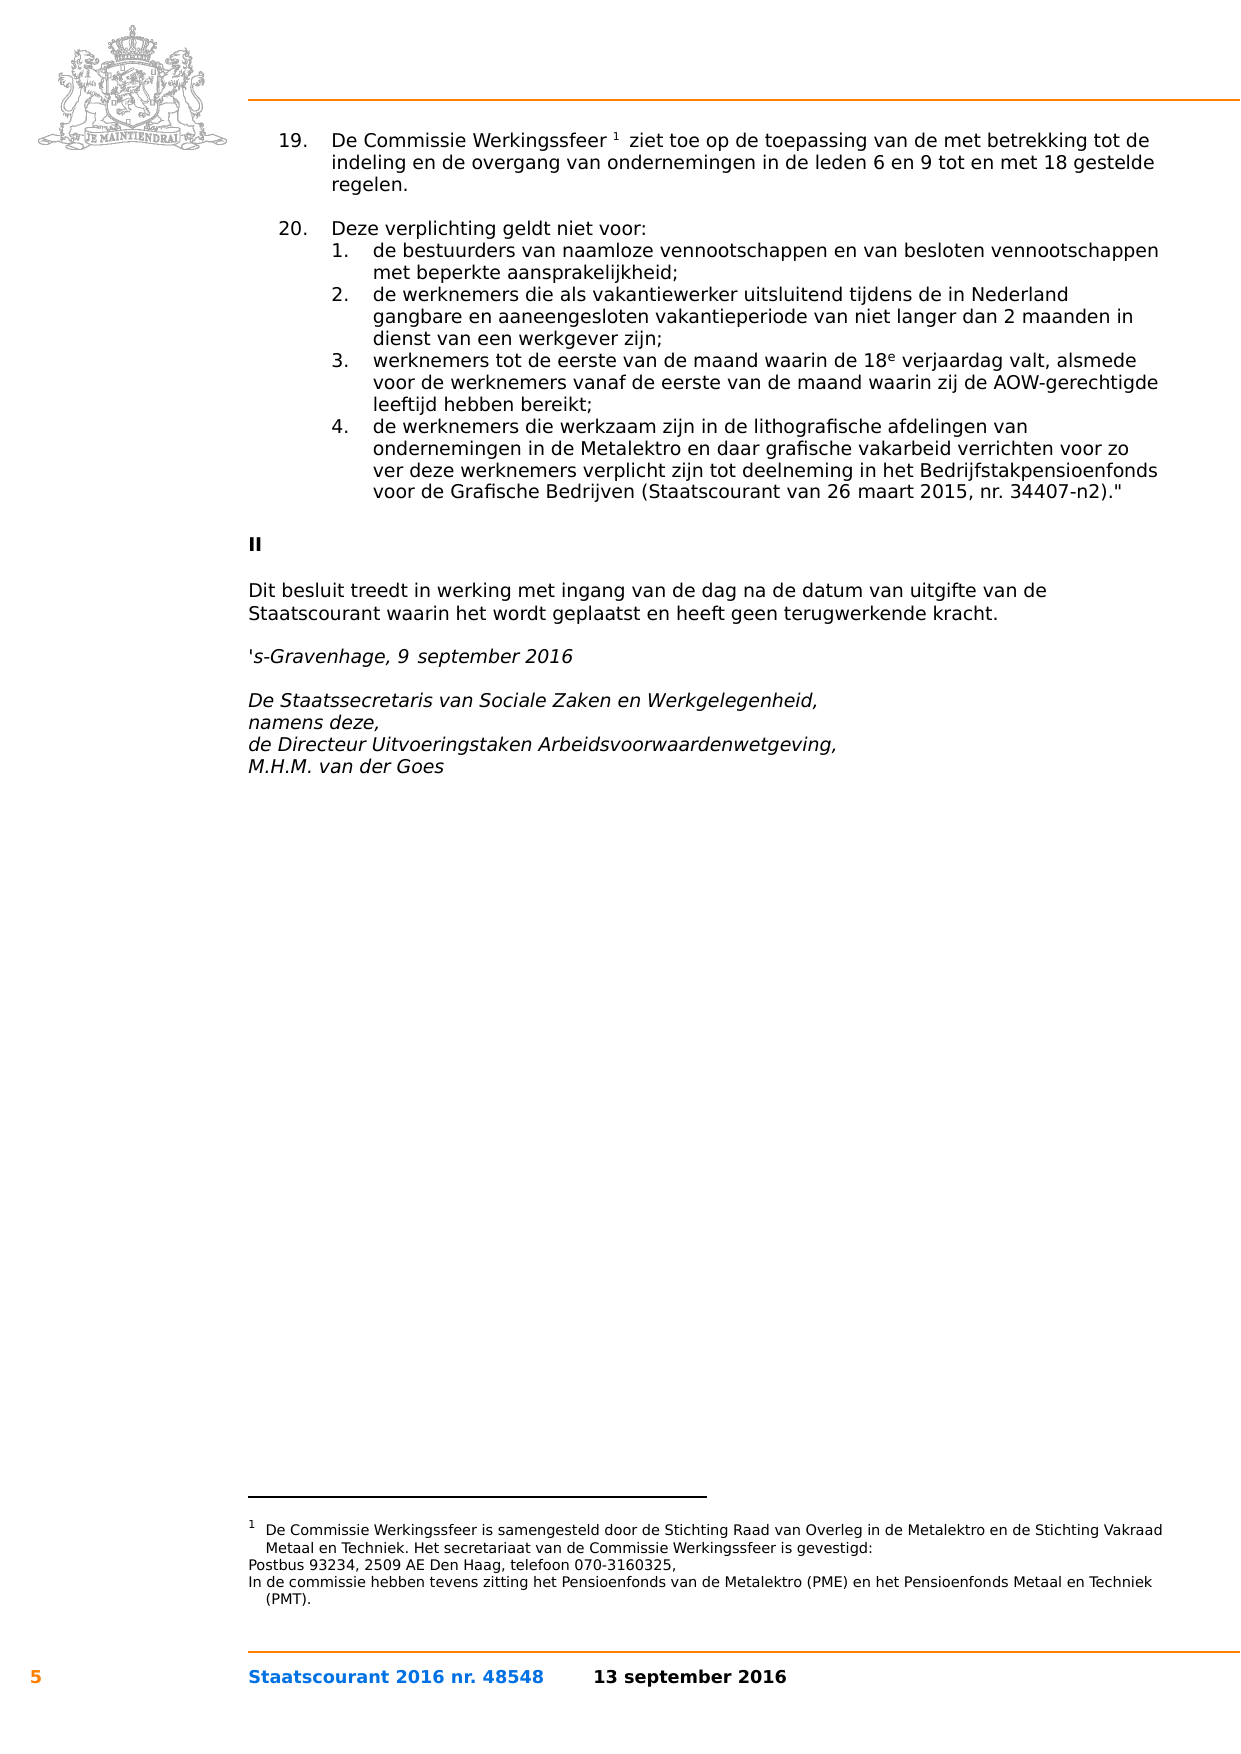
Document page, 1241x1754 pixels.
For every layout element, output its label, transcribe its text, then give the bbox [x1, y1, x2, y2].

text 19. De Commissie Werkingssfeer ziet toe op de toepassing van de met betrekking tot de indeling en de overgang van ondernemingen in de leden 6 en 9 tot en met 18 gestelde regelen. [278, 130, 1163, 196]
text Dit besluit treedt in werking met ingang van de dag na de datum van uitgifte van de Staatscourant waarin het wordt geplaatst en heeft geen terugwerkende kracht. [248, 580, 1163, 624]
text 20. Deze verplichting geldt niet voor: [278, 218, 1163, 240]
text 2. de werknemers die als vakantiewerker uitsluitend tijdens de in Nederland gangbare en aaneengesloten vakantieperiode van niet langer dan 2 maanden in dienst van een werkgever zijn; [331, 284, 1163, 349]
subtitle II [248, 533, 1163, 555]
text In de commissie hebben tevens zitting het Pensioenfonds van de Metalektro (PME) en het Pensioenfonds Metaal en Techniek (PMT). [248, 1574, 1163, 1608]
text Postbus 93234, 2509 AE Den Haag, telefoon 070-3160325, [248, 1557, 1163, 1574]
text De Staatssecretaris van Sociale Zaken en Werkgelegenheid, namens deze, de Directeur Uitvoeringstaken Arbeidsvoorwaardenwetgeving, M.H.M. van der Goes [248, 690, 1163, 778]
picture [38, 25, 227, 150]
text 4. de werknemers die werkzaam zijn in de lithografische afdelingen van ondernemingen in de Metalektro en daar grafische vakarbeid verrichten voor zo ver deze werknemers verplicht zijn tot deelneming in het Bedrijfstakpensioenfonds voor de Grafische Bedrijven (Staatscourant van 26 maart 2015, nr. 34407-n2)." [331, 416, 1163, 503]
text De Commissie Werkingssfeer is samengesteld door de Stichting Raad van Overleg in de Metalektro en de Stichting Vakraad Metaal en Techniek. Het secretariaat van de Commissie Werkingssfeer is gevestigd: [248, 1518, 1163, 1557]
text 1. de bestuurders van naamloze vennootschappen en van besloten vennootschappen met beperkte aansprakelijkheid; [331, 240, 1163, 284]
text 's-Gravenhage, 9 september 2016 [248, 646, 1163, 668]
text 3. werknemers tot de eerste van de maand waarin de 18e verjaardag valt, alsmede voor de werknemers vanaf de eerste van de maand waarin zij de AOW-gerechtigde leeftijd hebben bereikt; [331, 349, 1163, 416]
